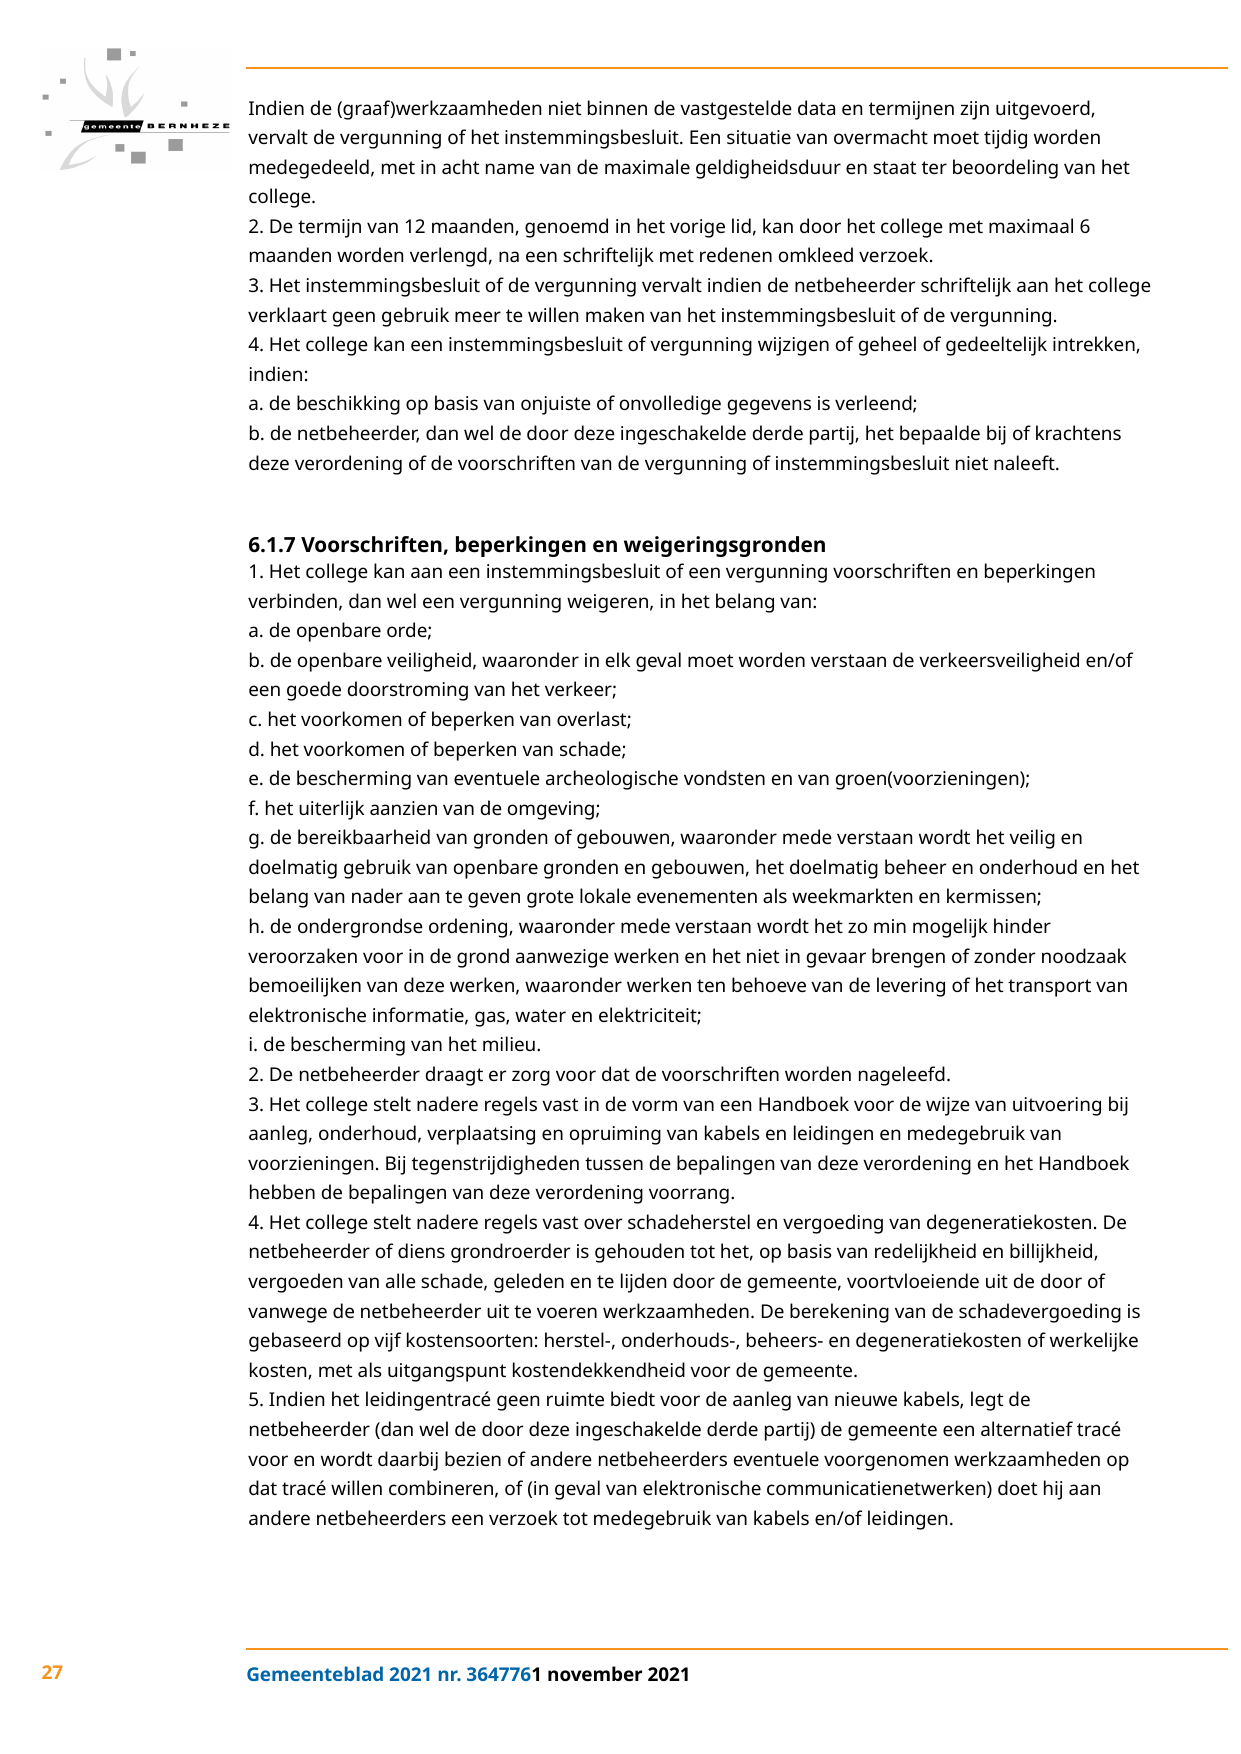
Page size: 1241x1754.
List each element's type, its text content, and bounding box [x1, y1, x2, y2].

text a. de openbare orde; [248, 617, 1152, 643]
text 2. De netbeheerder draagt er zorg voor dat de voorschriften worden nageleefd. [248, 1061, 1152, 1087]
text f. het uiterlijk aanzien van de omgeving; [248, 795, 1152, 821]
text 5. Indien het leidingentracé geen ruimte biedt voor de aanleg van nieuwe kabels, legt de netbeheerder (dan wel de door deze ingeschakelde derde partij) de gemeente een alternatief tracé voor en wordt daarbij bezien of andere netbeheerders eventuele voorgenomen werkzaamheden op dat tracé willen combineren, of (in geval van elektronische communicatienetwerken) doet hij aan andere netbeheerders een verzoek tot medegebruik van kabels en/of leidingen. [248, 1387, 1152, 1531]
text 4. Het college stelt nadere regels vast over schadeherstel en vergoeding van degeneratiekosten. De netbeheerder of diens grondroerder is gehouden tot het, op basis van redelijkheid en billijkheid, vergoeden van alle schade, geleden en te lijden door de gemeente, voortvloeiende uit de door of vanwege de netbeheerder uit te voeren werkzaamheden. De berekening van de schadevergoeding is gebaseerd op vijf kostensoorten: herstel-, onderhouds-, beheers- en degeneratiekosten of werkelijke kosten, met als uitgangspunt kostendekkendheid voor de gemeente. [248, 1209, 1152, 1383]
text c. het voorkomen of beperken van overlast; [248, 706, 1152, 732]
text 3. Het college stelt nadere regels vast in de vorm van een Handboek voor de wijze van uitvoering bij aanleg, onderhoud, verplaatsing en opruiming van kabels en leidingen en medegebruik van voorzieningen. Bij tegenstrijdigheden tussen de bepalingen van deze verordening en het Handboek hebben de bepalingen van deze verordening voorrang. [248, 1091, 1152, 1205]
text i. de bescherming van het milieu. [248, 1032, 1152, 1057]
text h. de ondergrondse ordening, waaronder mede verstaan wordt het zo min mogelijk hinder veroorzaken voor in de grond aanwezige werken en het niet in gevaar brengen of zonder noodzaak bemoeilijken van deze werken, waaronder werken ten behoeve van de levering of het transport van elektronische informatie, gas, water en elektriciteit; [248, 913, 1152, 1028]
text d. het voorkomen of beperken van schade; [248, 736, 1152, 761]
text b. de openbare veiligheid, waaronder in elk geval moet worden verstaan de verkeersveiligheid en/of een goede doorstroming van het verkeer; [248, 647, 1152, 702]
text b. de netbeheerder, dan wel de door deze ingeschakelde derde partij, het bepaalde bij of krachtens deze verordening of de voorschriften van de vergunning of instemmingsbesluit niet naleeft. [248, 420, 1152, 476]
picture [41, 47, 231, 172]
text 6.1.7 Voorschriften, beperkingen en weigeringsgronden [248, 530, 1152, 558]
text Indien de (graaf)werkzaamheden niet binnen de vastgestelde data en termijnen zijn uitgevoerd, vervalt de vergunning of het instemmingsbesluit. Een situatie van overmacht moet tijdig worden medegedeeld, met in acht name van de maximale geldigheidsduur en staat ter beoordeling van het college. [248, 95, 1152, 209]
text 3. Het instemmingsbesluit of de vergunning vervalt indien de netbeheerder schriftelijk aan het college verklaart geen gebruik meer te willen maken van het instemmingsbesluit of de vergunning. [248, 272, 1152, 328]
text 1. Het college kan aan een instemmingsbesluit of een vergunning voorschriften en beperkingen verbinden, dan wel een vergunning weigeren, in het belang van: [248, 558, 1152, 613]
text e. de bescherming van eventuele archeologische vondsten en van groen(voorzieningen); [248, 765, 1152, 791]
text 2. De termijn van 12 maanden, genoemd in het vorige lid, kan door het college met maximaal 6 maanden worden verlengd, na een schriftelijk met redenen omkleed verzoek. [248, 213, 1152, 268]
text a. de beschikking op basis van onjuiste of onvolledige gegevens is verleend; [248, 391, 1152, 416]
text g. de bereikbaarheid van gronden of gebouwen, waaronder mede verstaan wordt het veilig en doelmatig gebruik van openbare gronden en gebouwen, het doelmatig beheer en onderhoud en het belang van nader aan te geven grote lokale evenementen als weekmarkten en kermissen; [248, 824, 1152, 909]
text 4. Het college kan een instemmingsbesluit of vergunning wijzigen of geheel of gedeeltelijk intrekken, indien: [248, 331, 1152, 387]
